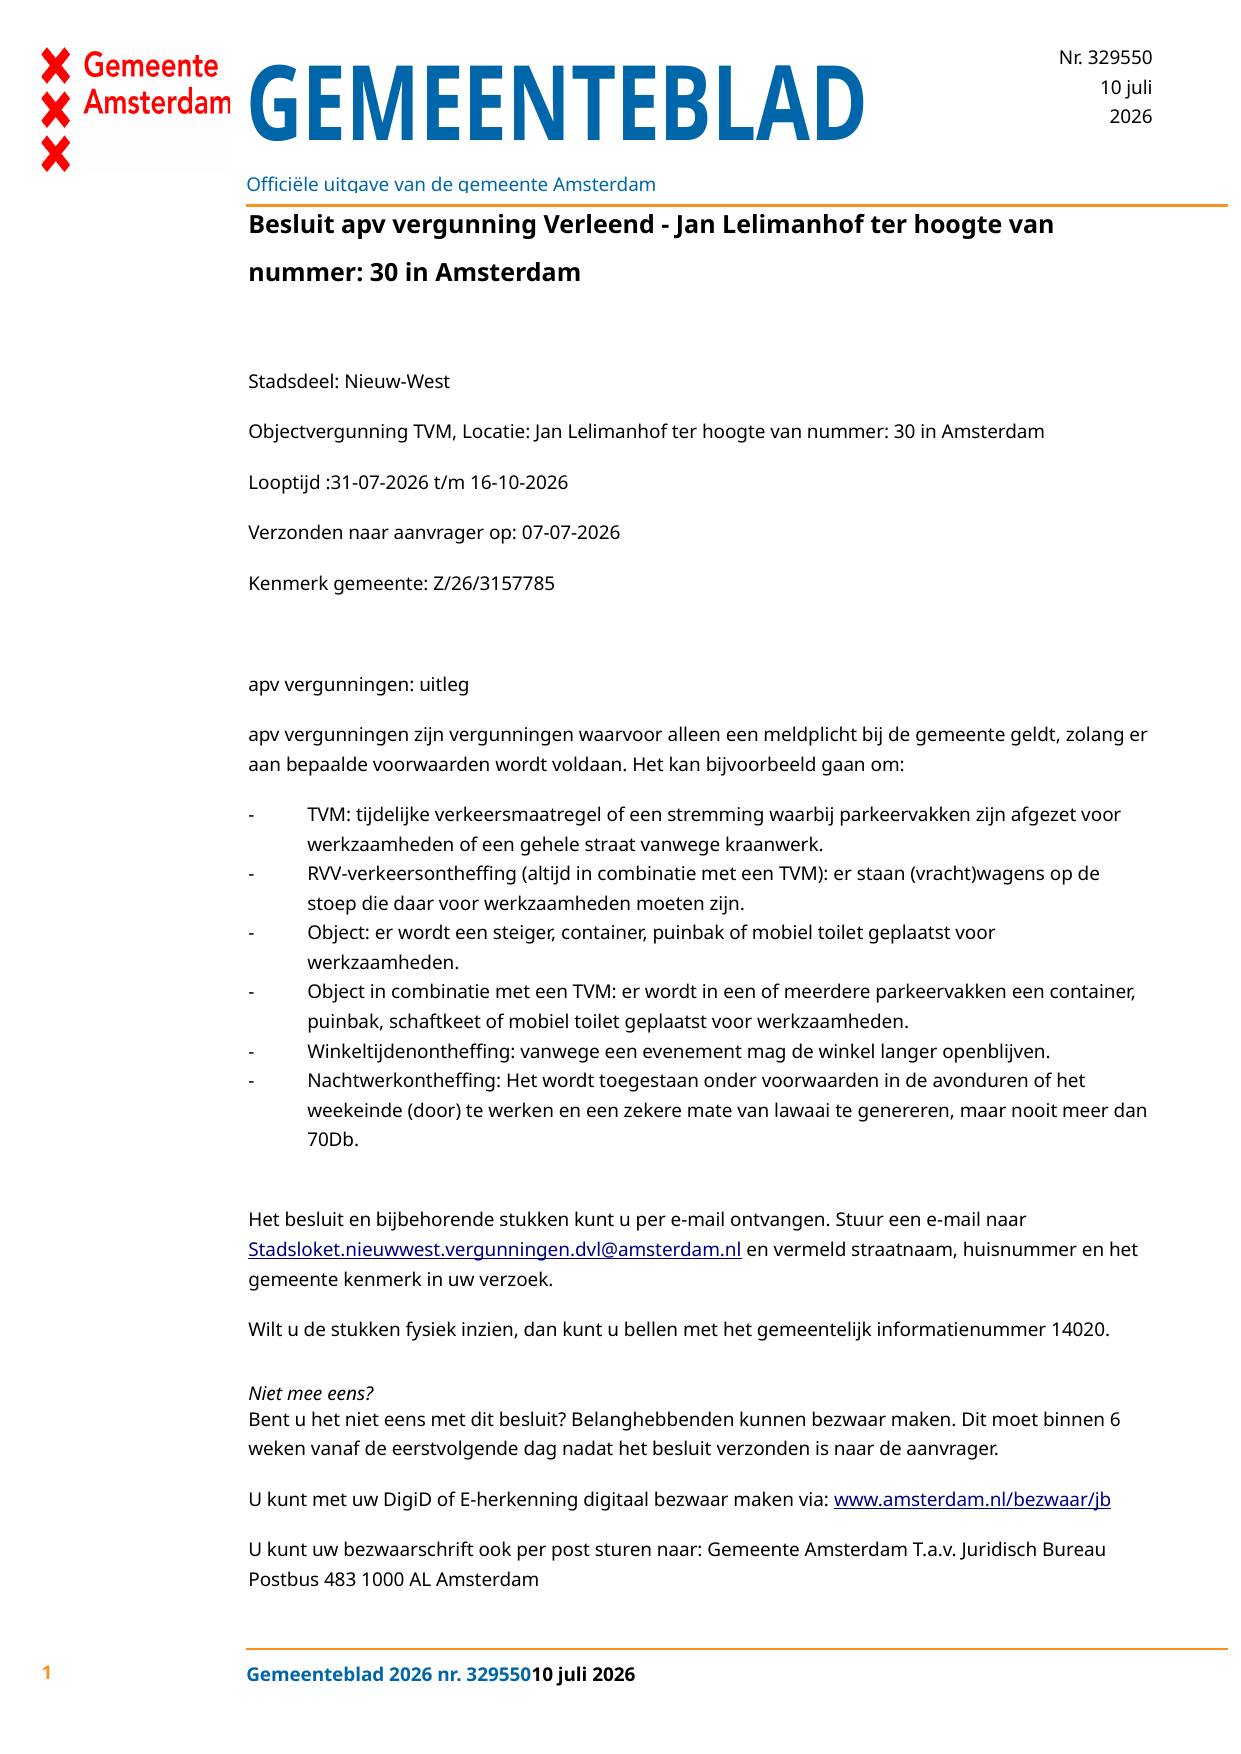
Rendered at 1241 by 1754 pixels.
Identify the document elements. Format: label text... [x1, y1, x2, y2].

text Verzonden naar aanvrager op: 07-07-2026 [248, 519, 1152, 545]
picture [41, 47, 231, 172]
list Nachtwerkontheffing: Het wordt toegestaan onder voorwaarden in de avonduren of het weekeinde (door) te werken en een zekere mate van lawaai te genereren, maar nooit meer dan 70Db. [248, 1067, 1152, 1152]
list Object: er wordt een steiger, container, puinbak of mobiel toilet geplaatst voor werkzaamheden. [248, 919, 1152, 975]
text Wilt u de stukken fysiek inzien, dan kunt u bellen met het gemeentelijk informatienummer 14020. [248, 1316, 1152, 1342]
list RVV-verkeersontheffing (altijd in combinatie met een TVM): er staan (vracht)wagens op de stoep die daar voor werkzaamheden moeten zijn. [248, 860, 1152, 916]
text Objectvergunning TVM, Locatie: Jan Lelimanhof ter hoogte van nummer: 30 in Amsterdam [248, 419, 1152, 444]
text Kenmerk gemeente: Z/26/3157785 [248, 570, 1152, 596]
text Het besluit en bijbehorende stukken kunt u per e-mail ontvangen. Stuur een e-mail naar Stadsloket.nieuwwest.vergunningen.dvl@amsterdam.nl en vermeld straatnaam, huisnummer en het gemeente kenmerk in uw verzoek. [248, 1207, 1152, 1292]
list Winkeltijdenontheffing: vanwege een evenement mag de winkel langer openblijven. [248, 1038, 1152, 1064]
text Stadsdeel: Nieuw-West [248, 368, 1152, 394]
text Besluit apv vergunning Verleend - Jan Lelimanhof ter hoogte van nummer: 30 in Amsterdam [248, 207, 1152, 288]
text U kunt met uw DigiD of E-herkenning digitaal bezwaar maken via: www.amsterdam.nl/bezwaar/jb [248, 1486, 1152, 1512]
text Bent u het niet eens met dit besluit? Belanghebbenden kunnen bezwaar maken. Dit moet binnen 6 weken vanaf de eerstvolgende dag nadat het besluit verzonden is naar de aanvrager. [248, 1406, 1152, 1461]
text Niet mee eens? [248, 1380, 1152, 1406]
text apv vergunningen: uitleg [248, 671, 1152, 697]
list Object in combinatie met een TVM: er wordt in een of meerdere parkeervakken een container, puinbak, schaftkeet of mobiel toilet geplaatst voor werkzaamheden. [248, 979, 1152, 1034]
text apv vergunningen zijn vergunningen waarvoor alleen een meldplicht bij de gemeente geldt, zolang er aan bepaalde voorwaarden wordt voldaan. Het kan bijvoorbeeld gaan om: [248, 721, 1152, 777]
list TVM: tijdelijke verkeersmaatregel of een stremming waarbij parkeervakken zijn afgezet voor werkzaamheden of een gehele straat vanwege kraanwerk. [248, 801, 1152, 857]
text U kunt uw bezwaarschrift ook per post sturen naar: Gemeente Amsterdam T.a.v. Juridisch Bureau Postbus 483 1000 AL Amsterdam [248, 1536, 1152, 1592]
text Looptijd :31-07-2026 t/m 16-10-2026 [248, 469, 1152, 495]
